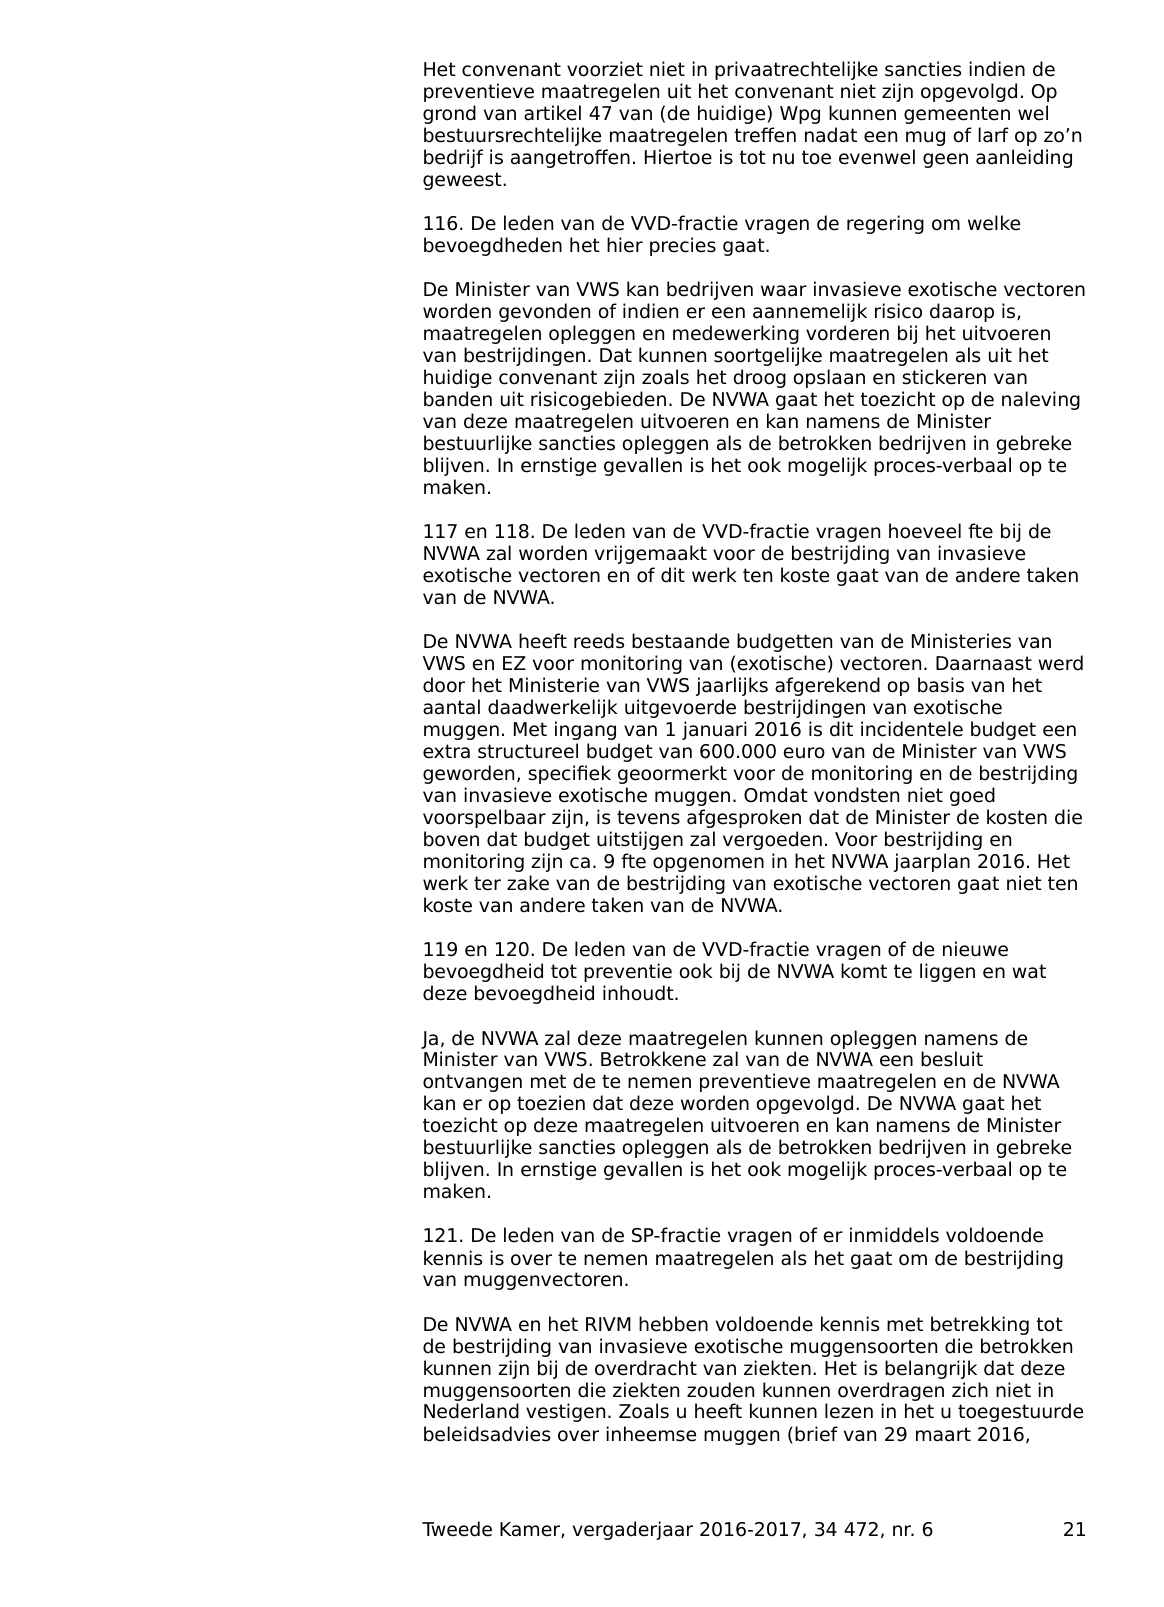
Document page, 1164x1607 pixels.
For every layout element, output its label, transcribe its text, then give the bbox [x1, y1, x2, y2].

text Ja, de NVWA zal deze maatregelen kunnen opleggen namens de Minister van VWS. Betrokkene zal van de NVWA een besluit ontvangen met de te nemen preventieve maatregelen en de NVWA kan er op toezien dat deze worden opgevolgd. De NVWA gaat het toezicht op deze maatregelen uitvoeren en kan namens de Minister bestuurlijke sancties opleggen als de betrokken bedrijven in gebreke blijven. In ernstige gevallen is het ook mogelijk proces-verbaal op te maken. [422, 1027, 1087, 1203]
text 119 en 120. De leden van de VVD-fractie vragen of de nieuwe bevoegdheid tot preventie ook bij de NVWA komt te liggen en wat deze bevoegdheid inhoudt. [422, 939, 1087, 1005]
text 116. De leden van de VVD-fractie vragen de regering om welke bevoegdheden het hier precies gaat. [422, 213, 1087, 257]
text De Minister van VWS kan bedrijven waar invasieve exotische vectoren worden gevonden of indien er een aannemelijk risico daarop is, maatregelen opleggen en medewerking vorderen bij het uitvoeren van bestrijdingen. Dat kunnen soortgelijke maatregelen als uit het huidige convenant zijn zoals het droog opslaan en stickeren van banden uit risicogebieden. De NVWA gaat het toezicht op de naleving van deze maatregelen uitvoeren en kan namens de Minister bestuurlijke sancties opleggen als de betrokken bedrijven in gebreke blijven. In ernstige gevallen is het ook mogelijk proces-verbaal op te maken. [422, 279, 1087, 499]
text 117 en 118. De leden van de VVD-fractie vragen hoeveel fte bij de NVWA zal worden vrijgemaakt voor de bestrijding van invasieve exotische vectoren en of dit werk ten koste gaat van de andere taken van de NVWA. [422, 521, 1087, 609]
text Het convenant voorziet niet in privaatrechtelijke sancties indien de preventieve maatregelen uit het convenant niet zijn opgevolgd. Op grond van artikel 47 van (de huidige) Wpg kunnen gemeenten wel bestuursrechtelijke maatregelen treffen nadat een mug of larf op zo’n bedrijf is aangetroffen. Hiertoe is tot nu toe evenwel geen aanleiding geweest. [422, 59, 1087, 191]
text De NVWA en het RIVM hebben voldoende kennis met betrekking tot de bestrijding van invasieve exotische muggensoorten die betrokken kunnen zijn bij de overdracht van ziekten. Het is belangrijk dat deze muggensoorten die ziekten zouden kunnen overdragen zich niet in Nederland vestigen. Zoals u heeft kunnen lezen in het u toegestuurde beleidsadvies over inheemse muggen (brief van 29 maart 2016, [422, 1313, 1087, 1445]
text 121. De leden van de SP-fractie vragen of er inmiddels voldoende kennis is over te nemen maatregelen als het gaat om de bestrijding van muggenvectoren. [422, 1225, 1087, 1291]
text De NVWA heeft reeds bestaande budgetten van de Ministeries van VWS en EZ voor monitoring van (exotische) vectoren. Daarnaast werd door het Ministerie van VWS jaarlijks afgerekend op basis van het aantal daadwerkelijk uitgevoerde bestrijdingen van exotische muggen. Met ingang van 1 januari 2016 is dit incidentele budget een extra structureel budget van 600.000 euro van de Minister van VWS geworden, specifiek geoormerkt voor de monitoring en de bestrijding van invasieve exotische muggen. Omdat vondsten niet goed voorspelbaar zijn, is tevens afgesproken dat de Minister de kosten die boven dat budget uitstijgen zal vergoeden. Voor bestrijding en monitoring zijn ca. 9 fte opgenomen in het NVWA jaarplan 2016. Het werk ter zake van de bestrijding van exotische vectoren gaat niet ten koste van andere taken van de NVWA. [422, 631, 1087, 917]
